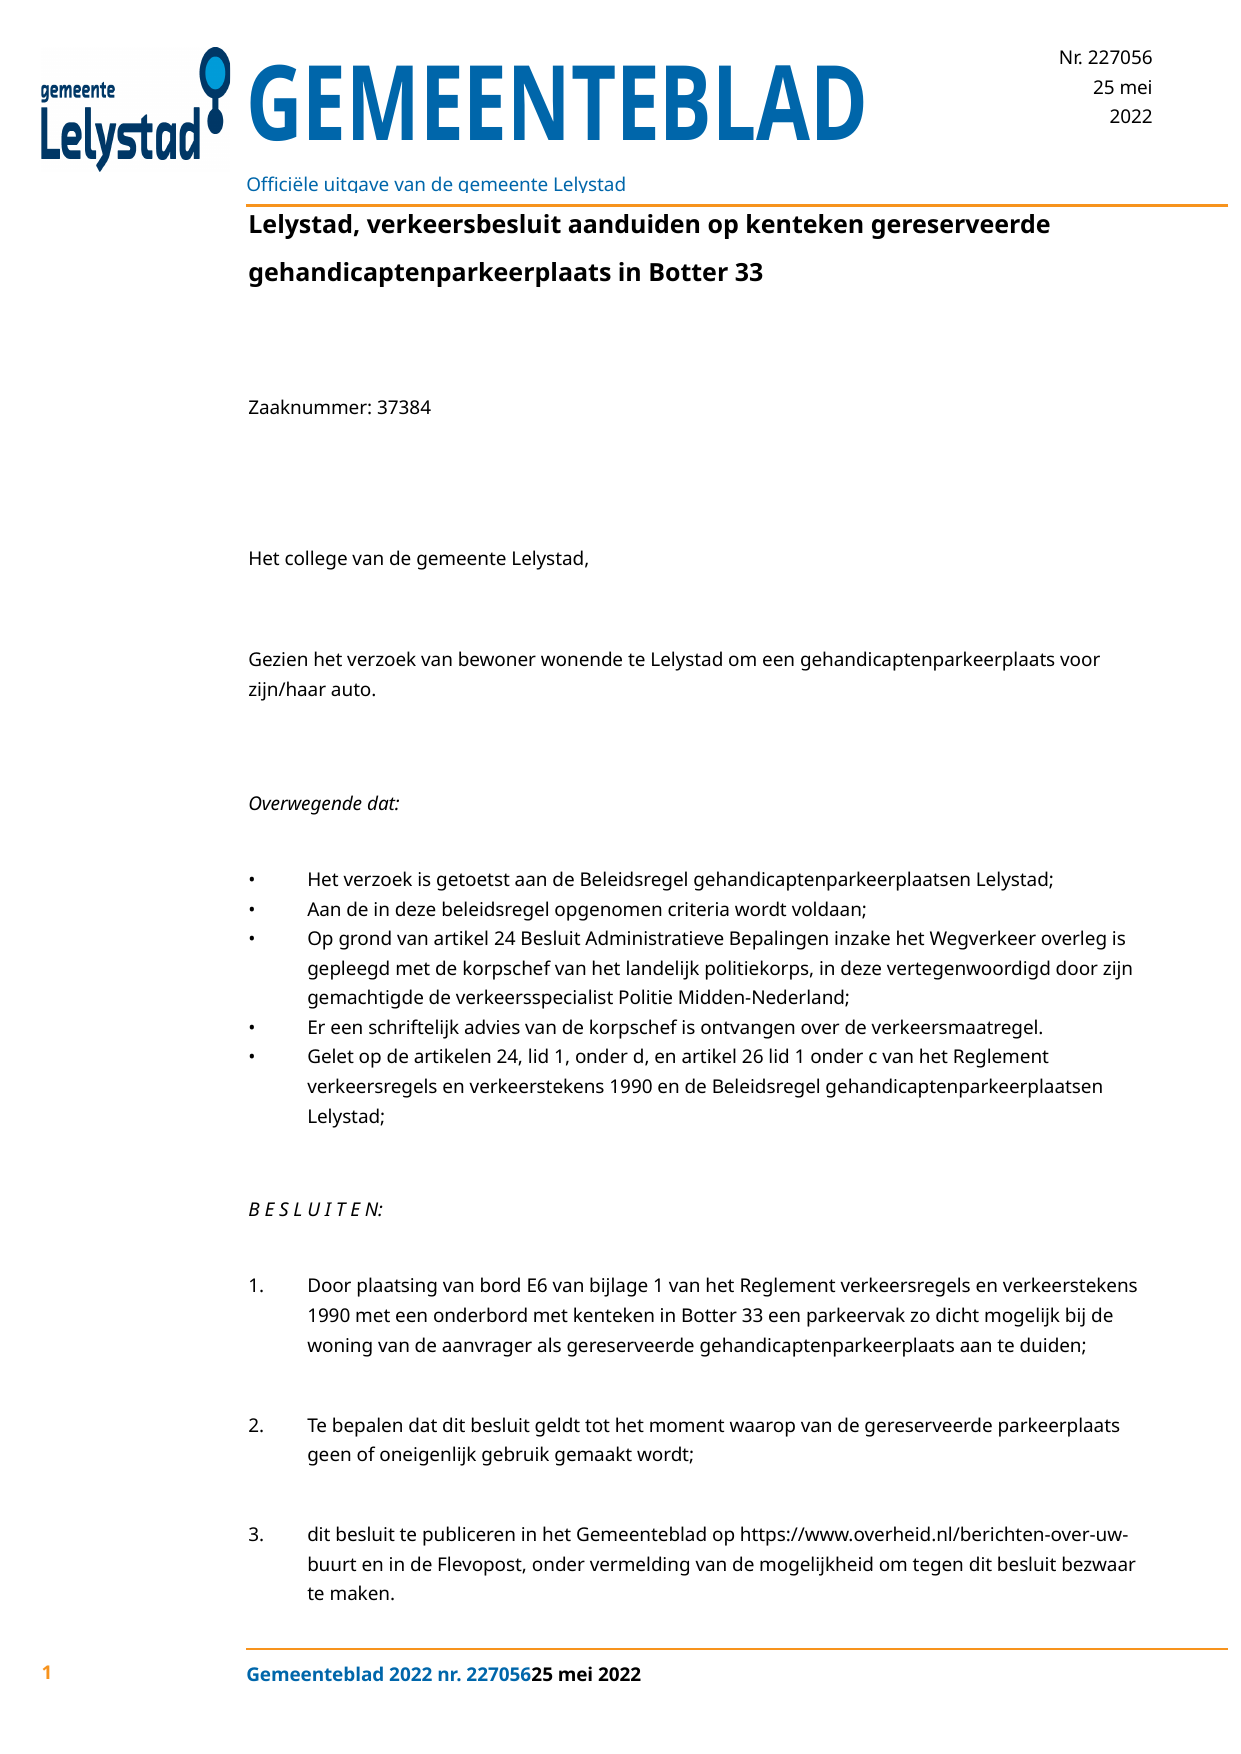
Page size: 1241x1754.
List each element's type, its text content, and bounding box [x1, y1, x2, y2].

list Gelet op de artikelen 24, lid 1, onder d, en artikel 26 lid 1 onder c van het Reglement verkeersregels en verkeerstekens 1990 en de Beleidsregel gehandicaptenparkeerplaatsen Lelystad; [248, 1044, 1152, 1129]
list Te bepalen dat dit besluit geldt tot het moment waarop van de gereserveerde parkeerplaats geen of oneigenlijk gebruik gemaakt wordt; [248, 1412, 1152, 1467]
text Zaaknummer: 37384 [248, 394, 1152, 420]
text Gezien het verzoek van bewoner wonende te Lelystad om een gehandicaptenparkeerplaats voor zijn/haar auto. [248, 646, 1152, 701]
list Aan de in deze beleidsregel opgenomen criteria wordt voldaan; [248, 896, 1152, 922]
text Het college van de gemeente Lelystad, [248, 545, 1152, 571]
list Op grond van artikel 24 Besluit Administratieve Bepalingen inzake het Wegverkeer overleg is gepleegd met de korpschef van het landelijk politiekorps, in deze vertegenwoordigd door zijn gemachtigde de verkeersspecialist Politie Midden-Nederland; [248, 925, 1152, 1010]
list dit besluit te publiceren in het Gemeenteblad op https://www.overheid.nl/berichten-over-uw-buurt en in de Flevopost, onder vermelding van de mogelijkheid om tegen dit besluit bezwaar te maken. [248, 1521, 1152, 1606]
list Het verzoek is getoetst aan de Beleidsregel gehandicaptenparkeerplaatsen Lelystad; [248, 866, 1152, 892]
text Overwegende dat: [248, 790, 1152, 816]
picture [41, 47, 231, 172]
list Er een schriftelijk advies van de korpschef is ontvangen over de verkeersmaatregel. [248, 1014, 1152, 1040]
list Door plaatsing van bord E6 van bijlage 1 van het Reglement verkeersregels en verkeerstekens 1990 met een onderbord met kenteken in Botter 33 een parkeervak zo dicht mogelijk bij de woning van de aanvrager als gereserveerde gehandicaptenparkeerplaats aan te duiden; [248, 1273, 1152, 1357]
text B E S L U I T E N: [248, 1196, 1152, 1222]
text Lelystad, verkeersbesluit aanduiden op kenteken gereserveerde gehandicaptenparkeerplaats in Botter 33 [248, 207, 1152, 288]
